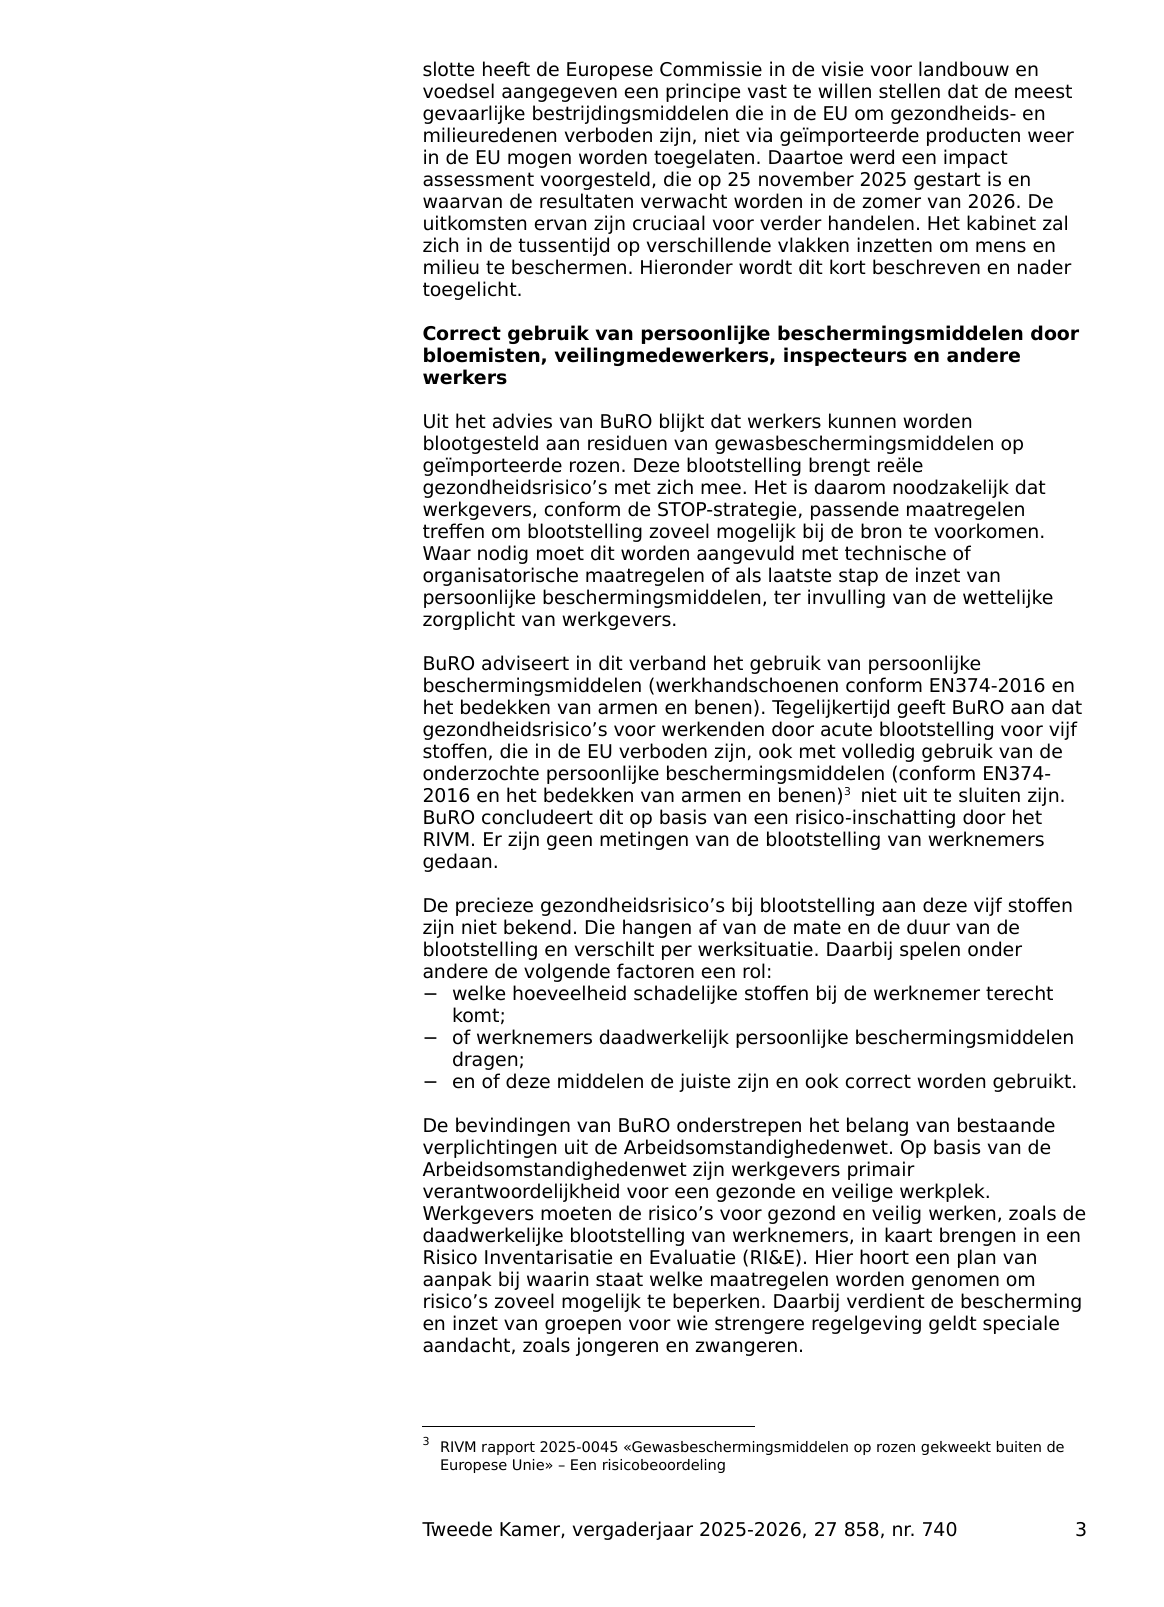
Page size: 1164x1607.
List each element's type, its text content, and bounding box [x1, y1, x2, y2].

text − of werknemers daadwerkelijk persoonlijke beschermingsmiddelen dragen; [422, 1027, 1087, 1071]
text − welke hoeveelheid schadelijke stoffen bij de werknemer terecht komt; [422, 983, 1087, 1027]
text RIVM rapport 2025-0045 «Gewasbeschermingsmiddelen op rozen gekweekt buiten de Europese Unie» – Een risicobeoordeling [422, 1435, 1087, 1474]
text Uit het advies van BuRO blijkt dat werkers kunnen worden blootgesteld aan residuen van gewasbeschermingsmiddelen op geïmporteerde rozen. Deze blootstelling brengt reële gezondheidsrisico’s met zich mee. Het is daarom noodzakelijk dat werkgevers, conform de STOP-strategie, passende maatregelen treffen om blootstelling zoveel mogelijk bij de bron te voorkomen. Waar nodig moet dit worden aangevuld met technische of organisatorische maatregelen of als laatste stap de inzet van persoonlijke beschermingsmiddelen, ter invulling van de wettelijke zorgplicht van werkgevers. [422, 411, 1087, 631]
text De precieze gezondheidsrisico’s bij blootstelling aan deze vijf stoffen zijn niet bekend. Die hangen af van de mate en de duur van de blootstelling en verschilt per werksituatie. Daarbij spelen onder andere de volgende factoren een rol: [422, 895, 1087, 983]
text slotte heeft de Europese Commissie in de visie voor landbouw en voedsel aangegeven een principe vast te willen stellen dat de meest gevaarlijke bestrijdingsmiddelen die in de EU om gezondheids- en milieuredenen verboden zijn, niet via geïmporteerde producten weer in de EU mogen worden toegelaten. Daartoe werd een impact assessment voorgesteld, die op 25 november 2025 gestart is en waarvan de resultaten verwacht worden in de zomer van 2026. De uitkomsten ervan zijn cruciaal voor verder handelen. Het kabinet zal zich in de tussentijd op verschillende vlakken inzetten om mens en milieu te beschermen. Hieronder wordt dit kort beschreven en nader toegelicht. [422, 59, 1087, 301]
text De bevindingen van BuRO onderstrepen het belang van bestaande verplichtingen uit de Arbeidsomstandighedenwet. Op basis van de Arbeidsomstandighedenwet zijn werkgevers primair verantwoordelijkheid voor een gezonde en veilige werkplek. Werkgevers moeten de risico’s voor gezond en veilig werken, zoals de daadwerkelijke blootstelling van werknemers, in kaart brengen in een Risico Inventarisatie en Evaluatie (RI&E). Hier hoort een plan van aanpak bij waarin staat welke maatregelen worden genomen om risico’s zoveel mogelijk te beperken. Daarbij verdient de bescherming en inzet van groepen voor wie strengere regelgeving geldt speciale aandacht, zoals jongeren en zwangeren. [422, 1115, 1087, 1357]
subtitle Correct gebruik van persoonlijke beschermingsmiddelen door bloemisten, veilingmedewerkers, inspecteurs en andere werkers [422, 323, 1087, 389]
text BuRO adviseert in dit verband het gebruik van persoonlijke beschermingsmiddelen (werkhandschoenen conform EN374-2016 en het bedekken van armen en benen). Tegelijkertijd geeft BuRO aan dat gezondheidsrisico’s voor werkenden door acute blootstelling voor vijf stoffen, die in de EU verboden zijn, ook met volledig gebruik van de onderzochte persoonlijke beschermingsmiddelen (conform EN374-2016 en het bedekken van armen en benen) niet uit te sluiten zijn. BuRO concludeert dit op basis van een risico-inschatting door het RIVM. Er zijn geen metingen van de blootstelling van werknemers gedaan. [422, 653, 1087, 873]
text − en of deze middelen de juiste zijn en ook correct worden gebruikt. [422, 1071, 1087, 1093]
